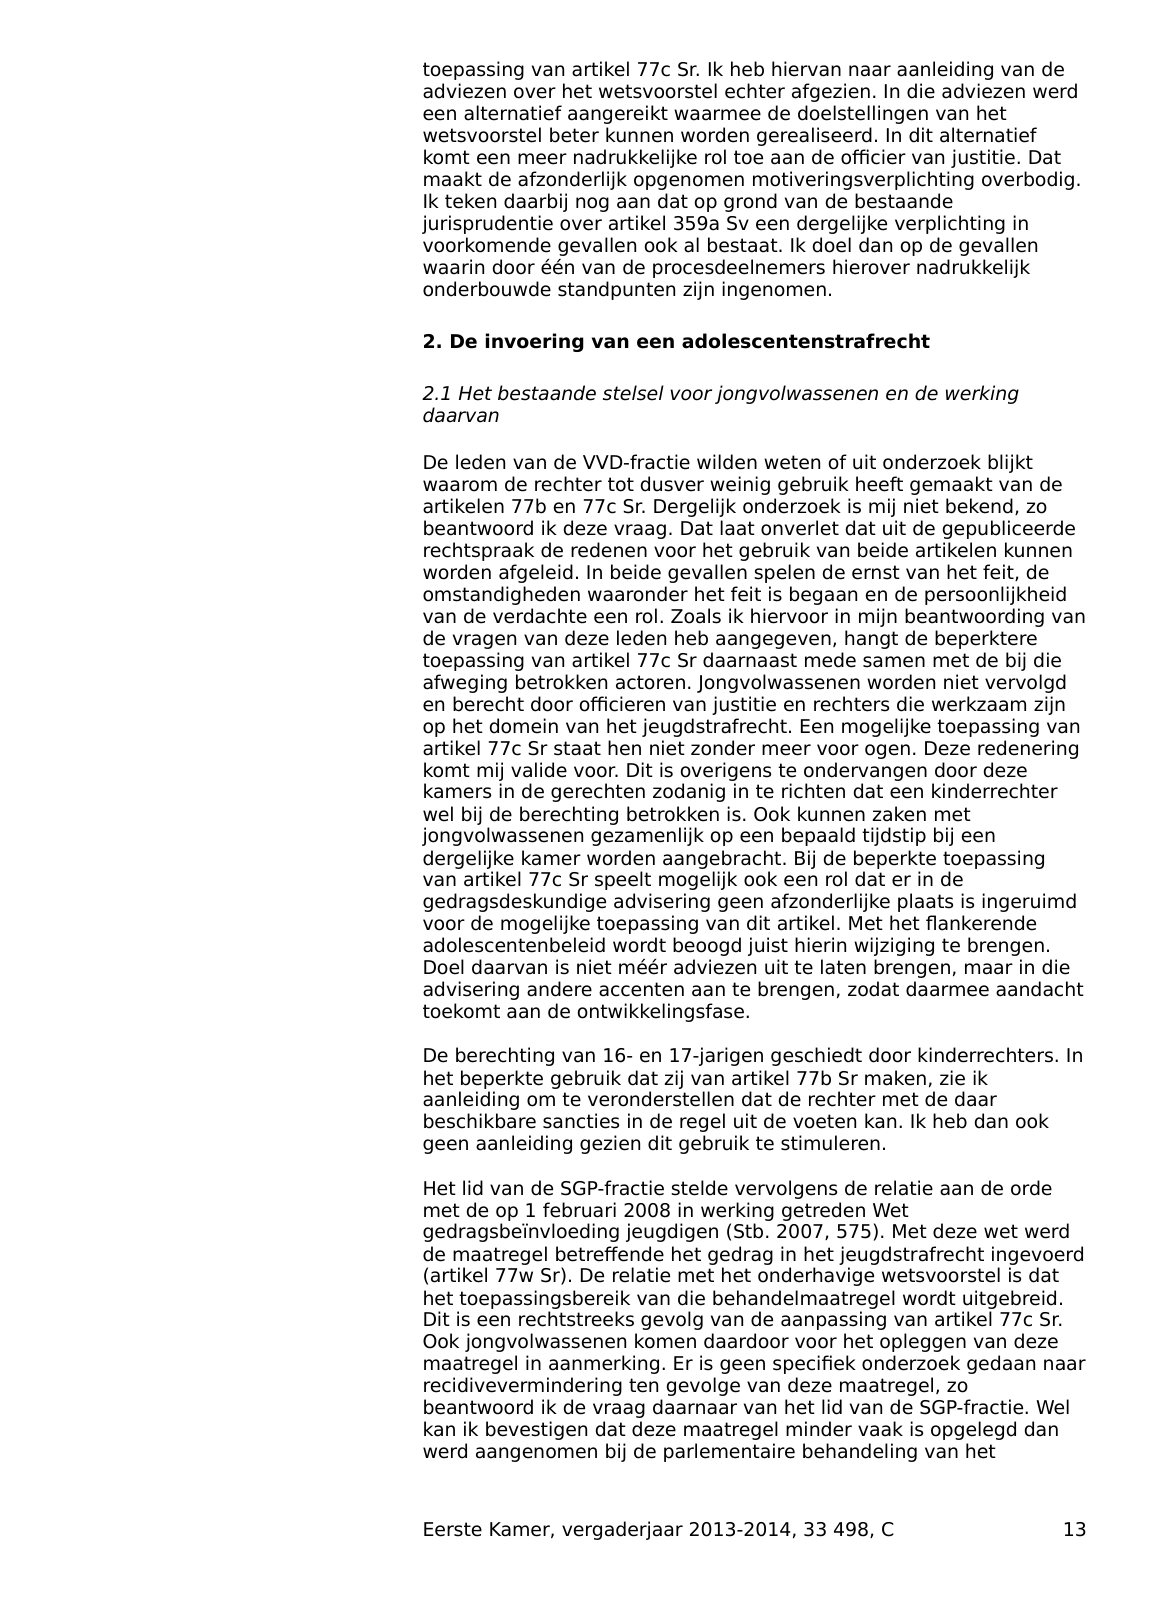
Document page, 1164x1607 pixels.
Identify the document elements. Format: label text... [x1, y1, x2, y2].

text Het lid van de SGP-fractie stelde vervolgens de relatie aan de orde met de op 1 februari 2008 in werking getreden Wet gedragsbeïnvloeding jeugdigen (Stb. 2007, 575). Met deze wet werd de maatregel betreffende het gedrag in het jeugdstrafrecht ingevoerd (artikel 77w Sr). De relatie met het onderhavige wetsvoorstel is dat het toepassingsbereik van die behandelmaatregel wordt uitgebreid. Dit is een rechtstreeks gevolg van de aanpassing van artikel 77c Sr. Ook jongvolwassenen komen daardoor voor het opleggen van deze maatregel in aanmerking. Er is geen specifiek onderzoek gedaan naar recidivevermindering ten gevolge van deze maatregel, zo beantwoord ik de vraag daarnaar van het lid van de SGP-fractie. Wel kan ik bevestigen dat deze maatregel minder vaak is opgelegd dan werd aangenomen bij de parlementaire behandeling van het [422, 1177, 1087, 1463]
text De berechting van 16- en 17-jarigen geschiedt door kinderrechters. In het beperkte gebruik dat zij van artikel 77b Sr maken, zie ik aanleiding om te veronderstellen dat de rechter met de daar beschikbare sancties in de regel uit de voeten kan. Ik heb dan ook geen aanleiding gezien dit gebruik te stimuleren. [422, 1045, 1087, 1155]
subtitle 2. De invoering van een adolescentenstrafrecht [422, 331, 1087, 353]
subtitle 2.1 Het bestaande stelsel voor jongvolwassenen en de werking daarvan [422, 383, 1087, 427]
text toepassing van artikel 77c Sr. Ik heb hiervan naar aanleiding van de adviezen over het wetsvoorstel echter afgezien. In die adviezen werd een alternatief aangereikt waarmee de doelstellingen van het wetsvoorstel beter kunnen worden gerealiseerd. In dit alternatief komt een meer nadrukkelijke rol toe aan de officier van justitie. Dat maakt de afzonderlijk opgenomen motiveringsverplichting overbodig. Ik teken daarbij nog aan dat op grond van de bestaande jurisprudentie over artikel 359a Sv een dergelijke verplichting in voorkomende gevallen ook al bestaat. Ik doel dan op de gevallen waarin door één van de procesdeelnemers hierover nadrukkelijk onderbouwde standpunten zijn ingenomen. [422, 59, 1087, 301]
text De leden van de VVD-fractie wilden weten of uit onderzoek blijkt waarom de rechter tot dusver weinig gebruik heeft gemaakt van de artikelen 77b en 77c Sr. Dergelijk onderzoek is mij niet bekend, zo beantwoord ik deze vraag. Dat laat onverlet dat uit de gepubliceerde rechtspraak de redenen voor het gebruik van beide artikelen kunnen worden afgeleid. In beide gevallen spelen de ernst van het feit, de omstandigheden waaronder het feit is begaan en de persoonlijkheid van de verdachte een rol. Zoals ik hiervoor in mijn beantwoording van de vragen van deze leden heb aangegeven, hangt de beperktere toepassing van artikel 77c Sr daarnaast mede samen met de bij die afweging betrokken actoren. Jongvolwassenen worden niet vervolgd en berecht door officieren van justitie en rechters die werkzaam zijn op het domein van het jeugdstrafrecht. Een mogelijke toepassing van artikel 77c Sr staat hen niet zonder meer voor ogen. Deze redenering komt mij valide voor. Dit is overigens te ondervangen door deze kamers in de gerechten zodanig in te richten dat een kinderrechter wel bij de berechting betrokken is. Ook kunnen zaken met jongvolwassenen gezamenlijk op een bepaald tijdstip bij een dergelijke kamer worden aangebracht. Bij de beperkte toepassing van artikel 77c Sr speelt mogelijk ook een rol dat er in de gedragsdeskundige advisering geen afzonderlijke plaats is ingeruimd voor de mogelijke toepassing van dit artikel. Met het flankerende adolescentenbeleid wordt beoogd juist hierin wijziging te brengen. Doel daarvan is niet méér adviezen uit te laten brengen, maar in die advisering andere accenten aan te brengen, zodat daarmee aandacht toekomt aan de ontwikkelingsfase. [422, 452, 1087, 1023]
